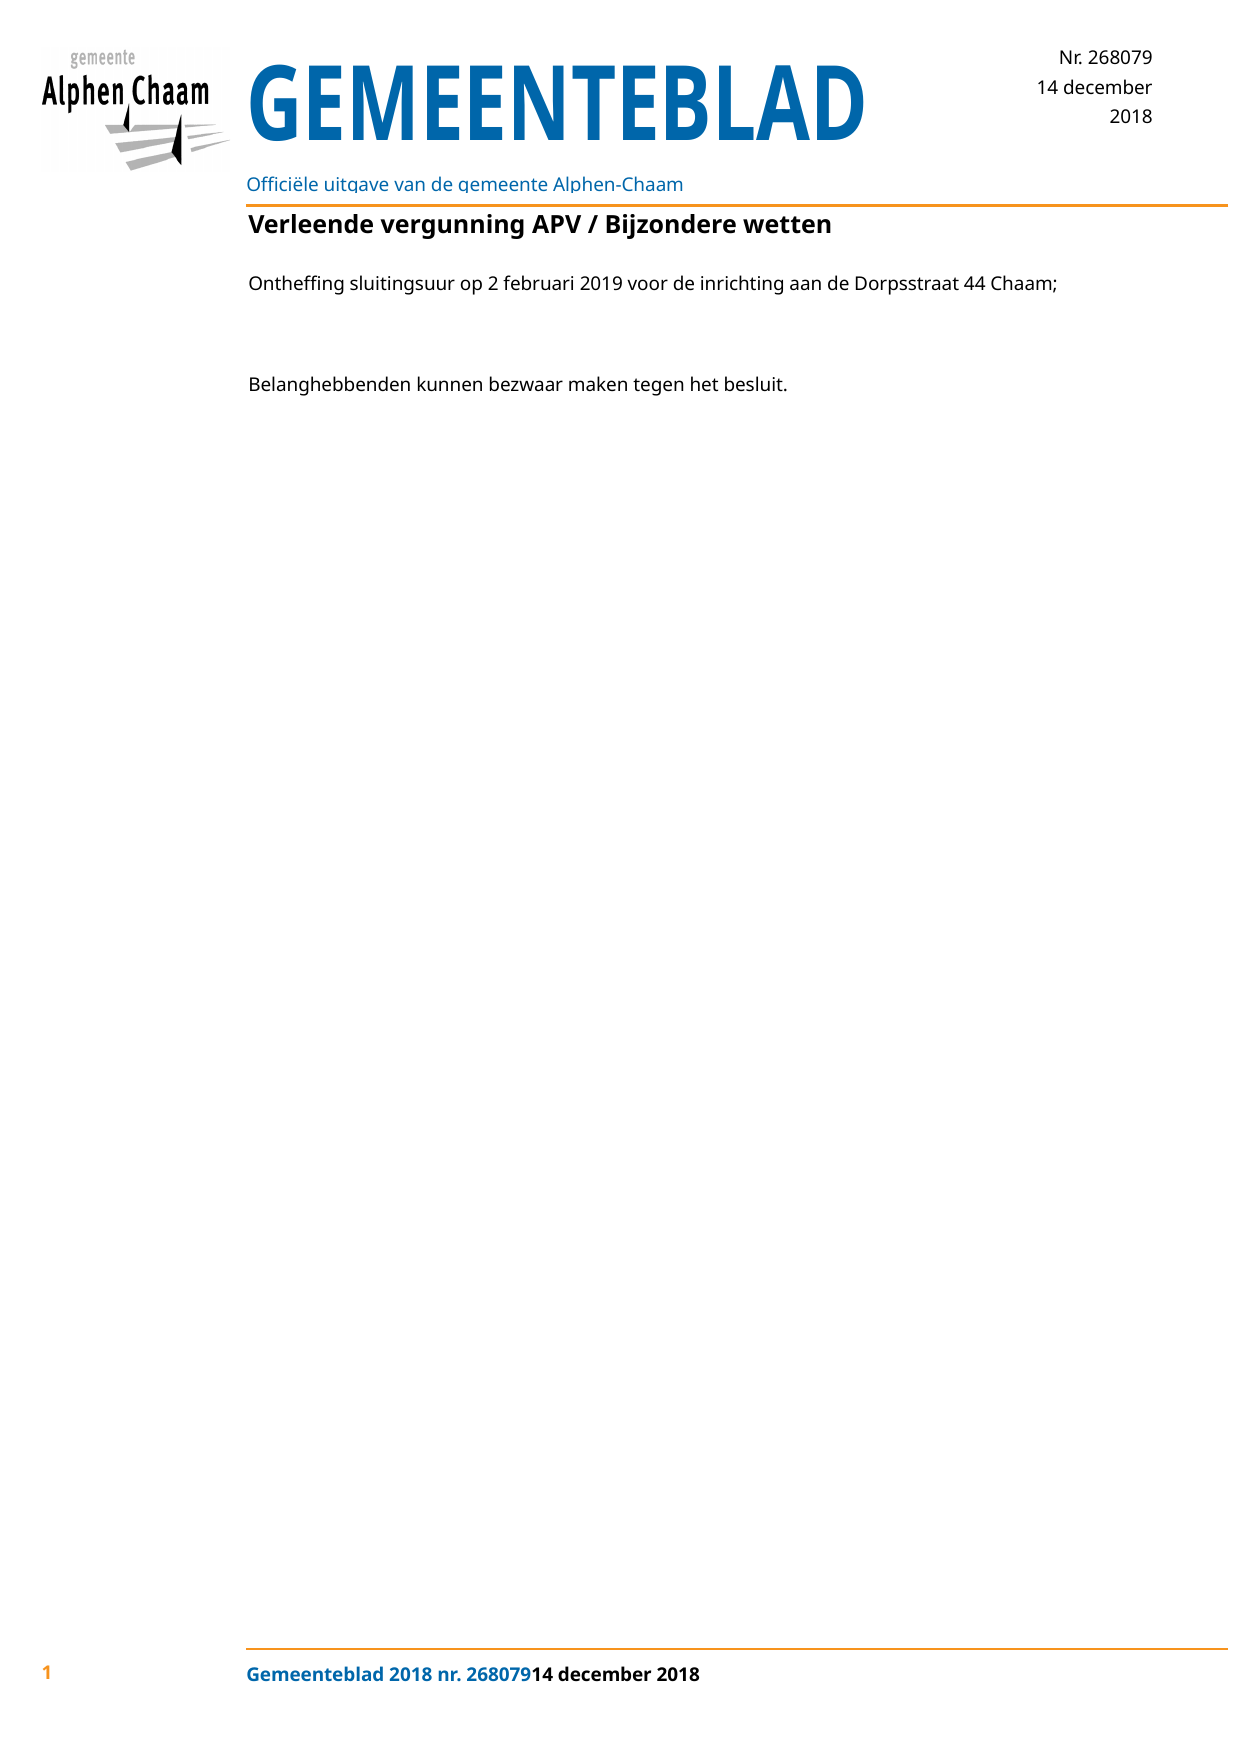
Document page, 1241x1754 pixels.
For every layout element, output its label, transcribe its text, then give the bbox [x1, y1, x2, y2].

text Verleende vergunning APV / Bijzondere wetten [248, 207, 1152, 241]
picture [41, 47, 231, 172]
text Ontheffing sluitingsuur op 2 februari 2019 voor de inrichting aan de Dorpsstraat 44 Chaam; [248, 270, 1152, 296]
text Belanghebbenden kunnen bezwaar maken tegen het besluit. [248, 371, 1152, 397]
